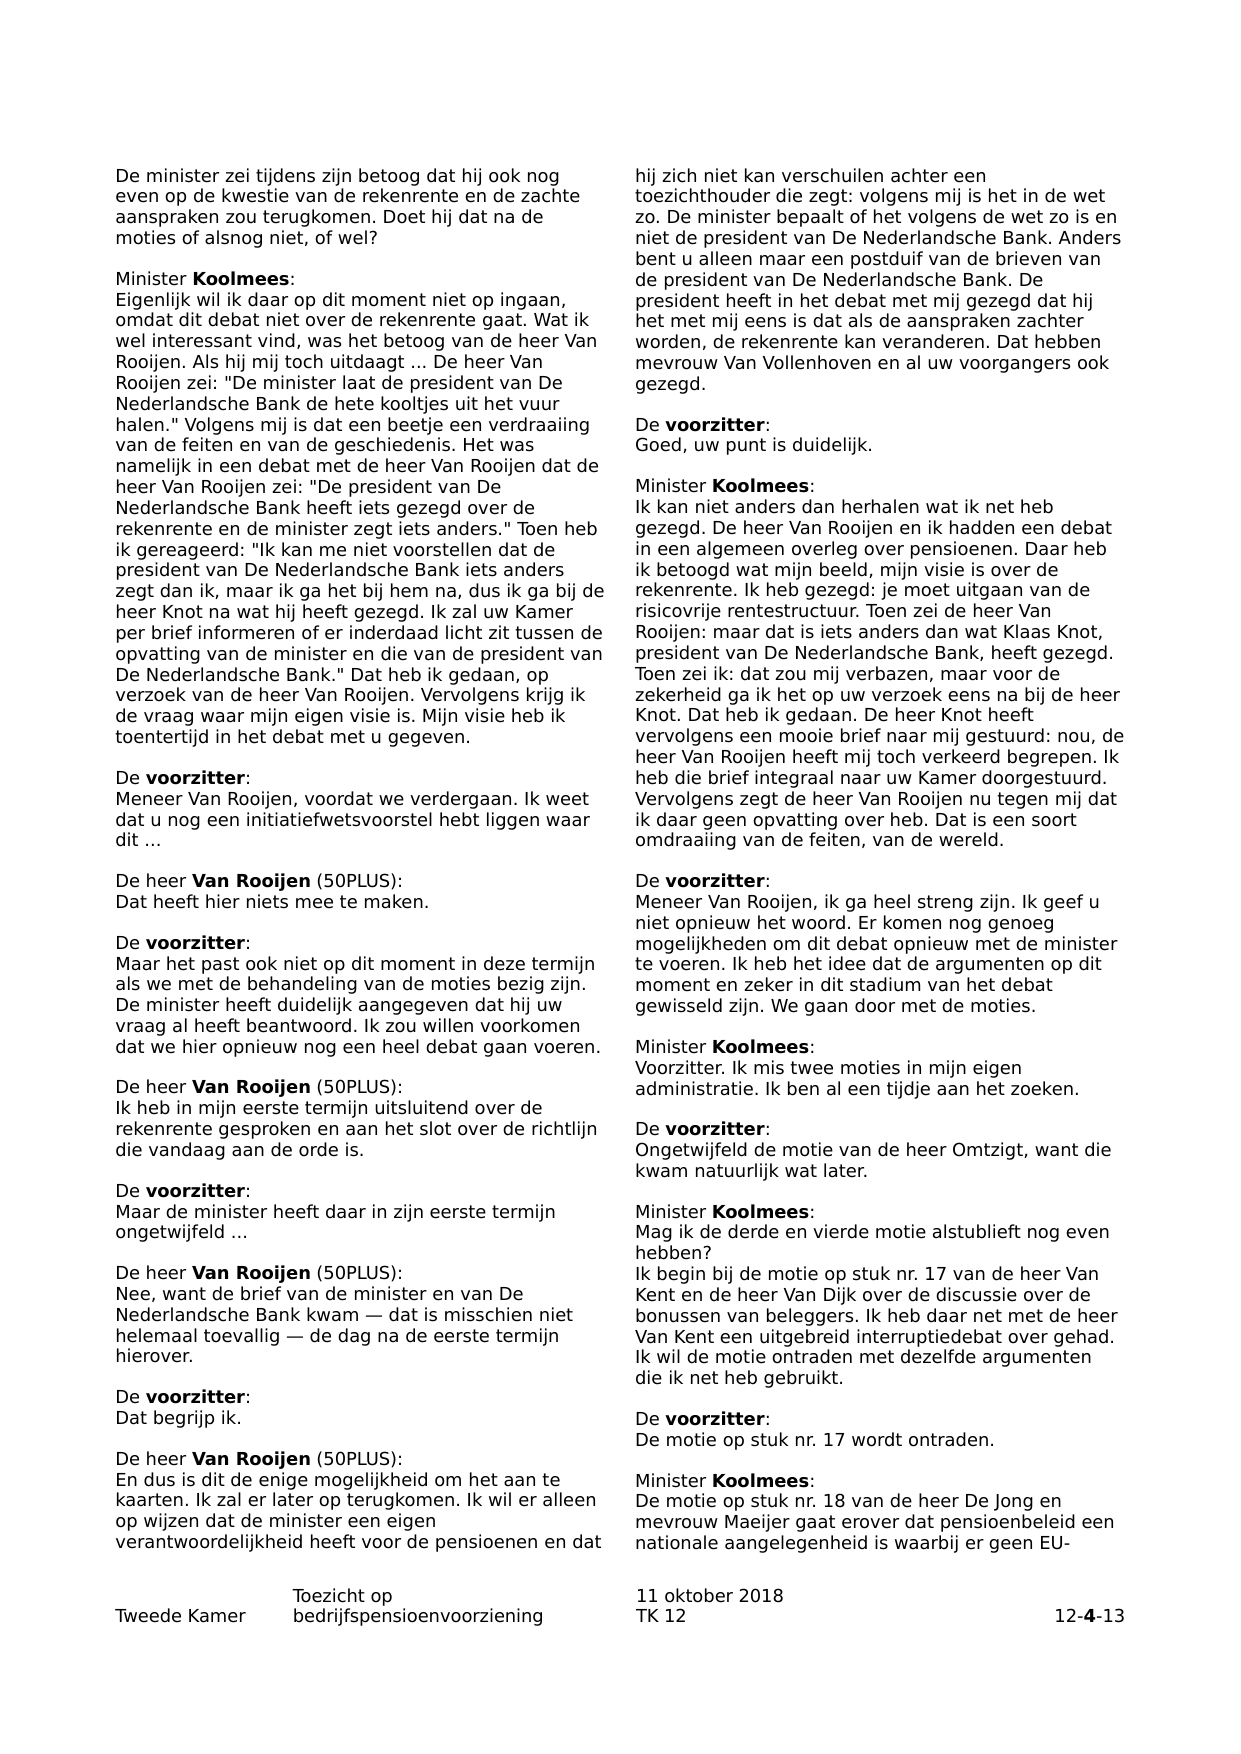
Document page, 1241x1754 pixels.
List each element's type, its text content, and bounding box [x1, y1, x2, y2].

text En dus is dit de enige mogelijkheid om het aan te kaarten. Ik zal er later op terugkomen. Ik wil er alleen op wijzen dat de minister een eigen verantwoordelijkheid heeft voor de pensioenen en dat [115, 1469, 605, 1553]
text De minister zei tijdens zijn betoog dat hij ook nog even op de kwestie van de rekenrente en de zachte aanspraken zou terugkomen. Doet hij dat na de moties of alsnog niet, of wel? [115, 165, 605, 249]
text De motie op stuk nr. 17 wordt ontraden. [635, 1429, 1125, 1450]
text Ik kan niet anders dan herhalen wat ik net heb gezegd. De heer Van Rooijen en ik hadden een debat in een algemeen overleg over pensioenen. Daar heb ik betoogd wat mijn beeld, mijn visie is over de rekenrente. Ik heb gezegd: je moet uitgaan van de risicovrije rentestructuur. Toen zei de heer Van Rooijen: maar dat is iets anders dan wat Klaas Knot, president van De Nederlandsche Bank, heeft gezegd. Toen zei ik: dat zou mij verbazen, maar voor de zekerheid ga ik het op uw verzoek eens na bij de heer Knot. Dat heb ik gedaan. De heer Knot heeft vervolgens een mooie brief naar mij gestuurd: nou, de heer Van Rooijen heeft mij toch verkeerd begrepen. Ik heb die brief integraal naar uw Kamer doorgestuurd. Vervolgens zegt de heer Van Rooijen nu tegen mij dat ik daar geen opvatting over heb. Dat is een soort omdraaiing van de feiten, van de wereld. [635, 497, 1125, 851]
text Meneer Van Rooijen, voordat we verdergaan. Ik weet dat u nog een initiatiefwetsvoorstel hebt liggen waar dit ... [115, 788, 605, 851]
text De heer Van Rooijen (50PLUS): [115, 1077, 605, 1098]
text De heer Van Rooijen (50PLUS): [115, 1449, 605, 1469]
text De voorzitter: [635, 1409, 1125, 1429]
text De heer Van Rooijen (50PLUS): [115, 1263, 605, 1284]
text Minister Koolmees: [635, 1201, 1125, 1222]
text De motie op stuk nr. 18 van de heer De Jong en mevrouw Maeijer gaat erover dat pensioenbeleid een nationale aangelegenheid is waarbij er geen EU- [635, 1491, 1125, 1554]
text Ik begin bij de motie op stuk nr. 17 van de heer Van Kent en de heer Van Dijk over de discussie over de bonussen van beleggers. Ik heb daar net met de heer Van Kent een uitgebreid interruptiedebat over gehad. Ik wil de motie ontraden met dezelfde argumenten die ik net heb gebruikt. [635, 1264, 1125, 1389]
text De voorzitter: [115, 932, 605, 953]
text Voorzitter. Ik mis twee moties in mijn eigen administratie. Ik ben al een tijdje aan het zoeken. [635, 1057, 1125, 1099]
text Meneer Van Rooijen, ik ga heel streng zijn. Ik geef u niet opnieuw het woord. Er komen nog genoeg mogelijkheden om dit debat opnieuw met de minister te voeren. Ik heb het idee dat de argumenten op dit moment en zeker in dit stadium van het debat gewisseld zijn. We gaan door met de moties. [635, 892, 1125, 1017]
text Minister Koolmees: [115, 269, 605, 289]
text De voorzitter: [115, 1387, 605, 1408]
text Dat begrijp ik. [115, 1408, 605, 1429]
text Goed, uw punt is duidelijk. [635, 435, 1125, 456]
text Minister Koolmees: [635, 1037, 1125, 1057]
text De voorzitter: [635, 871, 1125, 892]
text Maar het past ook niet op dit moment in deze termijn als we met de behandeling van de moties bezig zijn. De minister heeft duidelijk aangegeven dat hij uw vraag al heeft beantwoord. Ik zou willen voorkomen dat we hier opnieuw nog een heel debat gaan voeren. [115, 953, 605, 1057]
text De heer Van Rooijen (50PLUS): [115, 871, 605, 892]
text Ongetwijfeld de motie van de heer Omtzigt, want die kwam natuurlijk wat later. [635, 1140, 1125, 1181]
text hij zich niet kan verschuilen achter een toezichthouder die zegt: volgens mij is het in de wet zo. De minister bepaalt of het volgens de wet zo is en niet de president van De Nederlandsche Bank. Anders bent u alleen maar een postduif van de brieven van de president van De Nederlandsche Bank. De president heeft in het debat met mij gezegd dat hij het met mij eens is dat als de aanspraken zachter worden, de rekenrente kan veranderen. Dat hebben mevrouw Van Vollenhoven en al uw voorgangers ook gezegd. [635, 165, 1125, 394]
text Nee, want de brief van de minister en van De Nederlandsche Bank kwam — dat is misschien niet helemaal toevallig — de dag na de eerste termijn hierover. [115, 1284, 605, 1367]
text Ik heb in mijn eerste termijn uitsluitend over de rekenrente gesproken en aan het slot over de richtlijn die vandaag aan de orde is. [115, 1098, 605, 1161]
text Eigenlijk wil ik daar op dit moment niet op ingaan, omdat dit debat niet over de rekenrente gaat. Wat ik wel interessant vind, was het betoog van de heer Van Rooijen. Als hij mij toch uitdaagt ... De heer Van Rooijen zei: "De minister laat de president van De Nederlandsche Bank de hete kooltjes uit het vuur halen." Volgens mij is dat een beetje een verdraaiing van de feiten en van de geschiedenis. Het was namelijk in een debat met de heer Van Rooijen dat de heer Van Rooijen zei: "De president van De Nederlandsche Bank heeft iets gezegd over de rekenrente en de minister zegt iets anders." Toen heb ik gereageerd: "Ik kan me niet voorstellen dat de president van De Nederlandsche Bank iets anders zegt dan ik, maar ik ga het bij hem na, dus ik ga bij de heer Knot na wat hij heeft gezegd. Ik zal uw Kamer per brief informeren of er inderdaad licht zit tussen de opvatting van de minister en die van de president van De Nederlandsche Bank." Dat heb ik gedaan, op verzoek van de heer Van Rooijen. Vervolgens krijg ik de vraag waar mijn eigen visie is. Mijn visie heb ik toentertijd in het debat met u gegeven. [115, 289, 605, 748]
text De voorzitter: [115, 1181, 605, 1201]
text De voorzitter: [115, 768, 605, 788]
text Minister Koolmees: [635, 1470, 1125, 1491]
text De voorzitter: [635, 1119, 1125, 1140]
text Dat heeft hier niets mee te maken. [115, 892, 605, 912]
text Minister Koolmees: [635, 476, 1125, 497]
text Mag ik de derde en vierde motie alstublieft nog even hebben? [635, 1222, 1125, 1264]
text De voorzitter: [635, 414, 1125, 435]
text Maar de minister heeft daar in zijn eerste termijn ongetwijfeld ... [115, 1201, 605, 1243]
